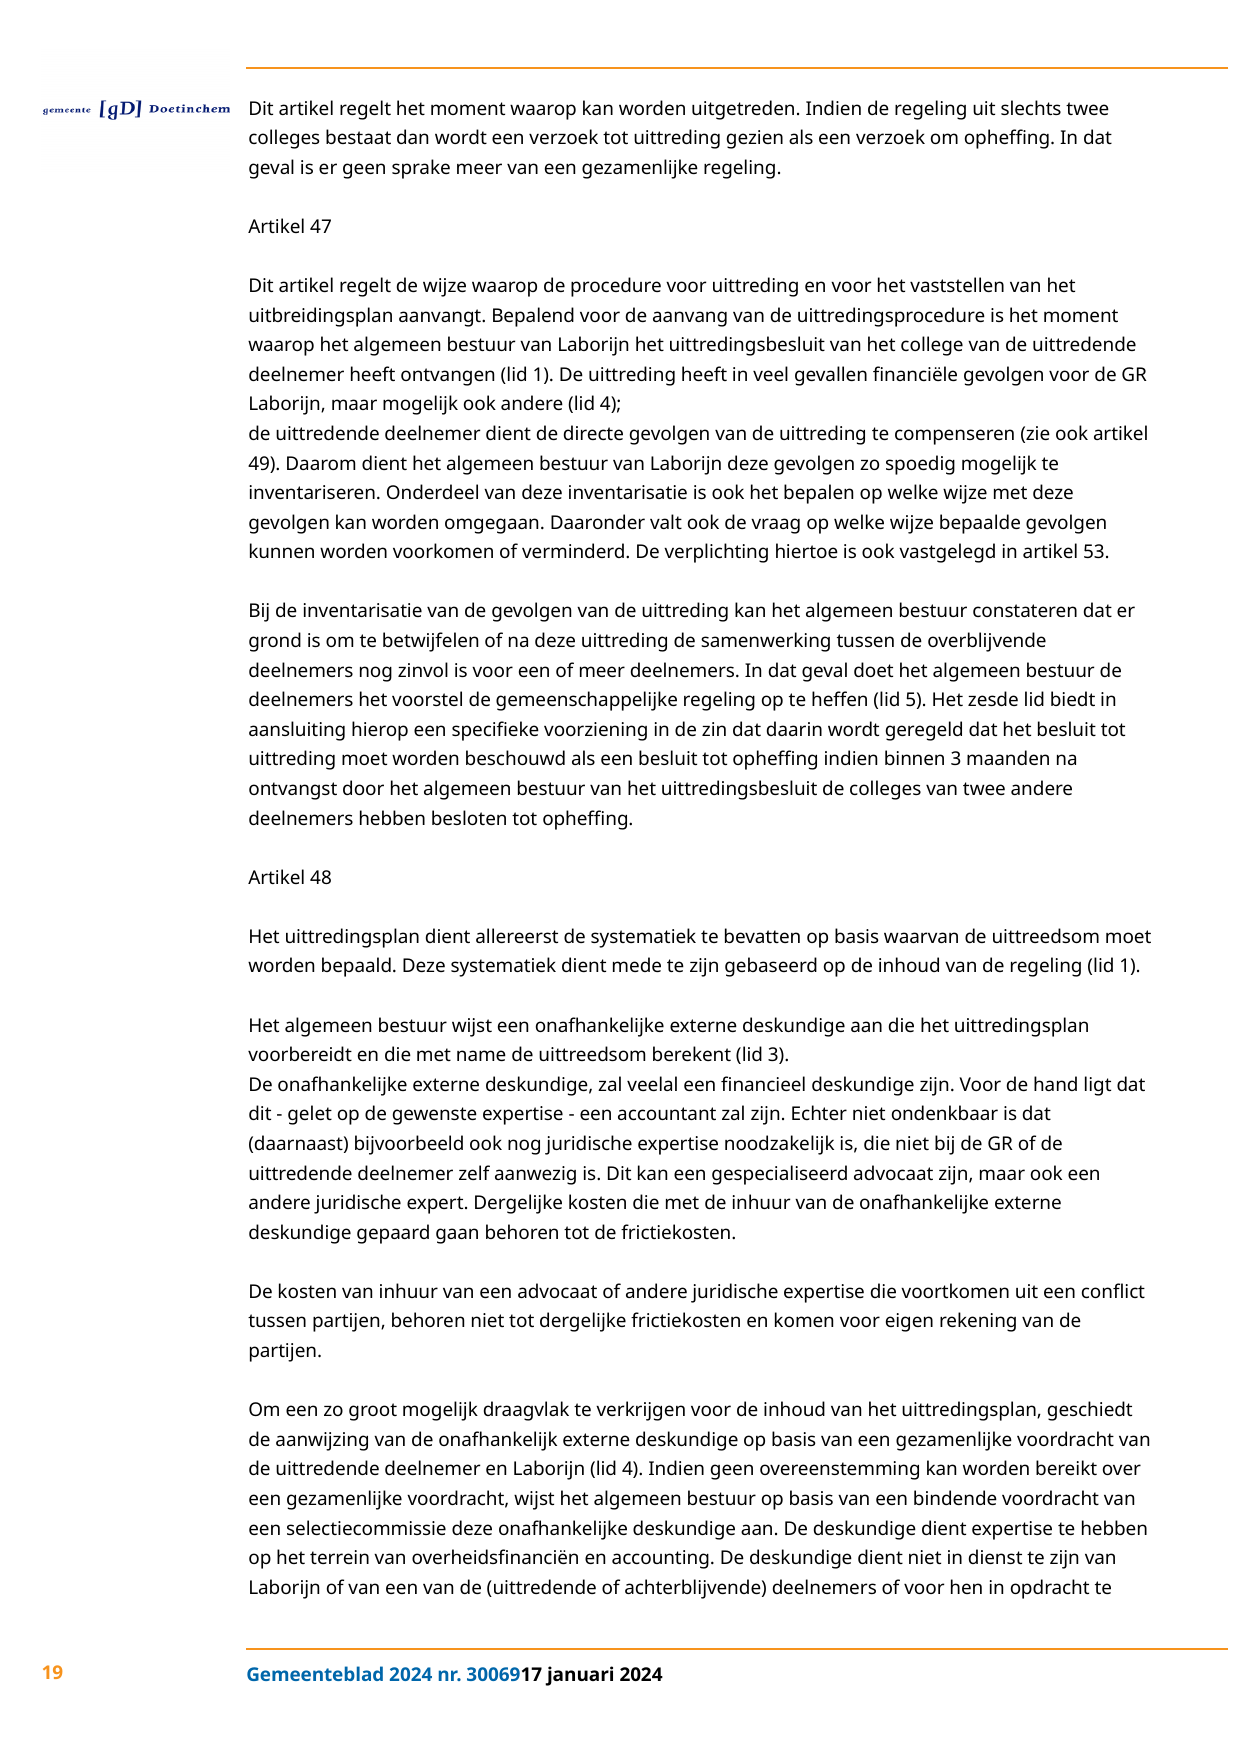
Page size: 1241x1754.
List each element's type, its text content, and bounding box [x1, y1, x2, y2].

text Bij de inventarisatie van de gevolgen van de uittreding kan het algemeen bestuur constateren dat er grond is om te betwijfelen of na deze uittreding de samenwerking tussen de overblijvende deelnemers nog zinvol is voor een of meer deelnemers. In dat geval doet het algemeen bestuur de deelnemers het voorstel de gemeenschappelijke regeling op te heffen (lid 5). Het zesde lid biedt in aansluiting hierop een specifieke voorziening in de zin dat daarin wordt geregeld dat het besluit tot uittreding moet worden beschouwd als een besluit tot opheffing indien binnen 3 maanden na ontvangst door het algemeen bestuur van het uittredingsbesluit de colleges van twee andere deelnemers hebben besloten tot opheffing. [248, 598, 1152, 831]
text Het uittredingsplan dient allereerst de systematiek te bevatten op basis waarvan de uittreedsom moet worden bepaald. Deze systematiek dient mede te zijn gebaseerd op de inhoud van de regeling (lid 1). [248, 923, 1152, 978]
text de uittredende deelnemer dient de directe gevolgen van de uittreding te compenseren (zie ook artikel 49). Daarom dient het algemeen bestuur van Laborijn deze gevolgen zo spoedig mogelijk te inventariseren. Onderdeel van deze inventarisatie is ook het bepalen op welke wijze met deze gevolgen kan worden omgegaan. Daaronder valt ook de vraag op welke wijze bepaalde gevolgen kunnen worden voorkomen of verminderd. De verplichting hiertoe is ook vastgelegd in artikel 53. [248, 420, 1152, 564]
text Het algemeen bestuur wijst een onafhankelijke externe deskundige aan die het uittredingsplan voorbereidt en die met name de uittreedsom berekent (lid 3). [248, 1012, 1152, 1067]
text Om een zo groot mogelijk draagvlak te verkrijgen voor de inhoud van het uittredingsplan, geschiedt de aanwijzing van de onafhankelijk externe deskundige op basis van een gezamenlijke voordracht van de uittredende deelnemer en Laborijn (lid 4). Indien geen overeenstemming kan worden bereikt over een gezamenlijke voordracht, wijst het algemeen bestuur op basis van een bindende voordracht van een selectiecommissie deze onafhankelijke deskundige aan. De deskundige dient expertise te hebben op het terrein van overheidsfinanciën en accounting. De deskundige dient niet in dienst te zijn van Laborijn of van een van de (uittredende of achterblijvende) deelnemers of voor hen in opdracht te [248, 1396, 1152, 1600]
text Dit artikel regelt het moment waarop kan worden uitgetreden. Indien de regeling uit slechts twee colleges bestaat dan wordt een verzoek tot uittreding gezien als een verzoek om opheffing. In dat geval is er geen sprake meer van een gezamenlijke regeling. [248, 95, 1152, 180]
picture [41, 47, 231, 172]
text Dit artikel regelt de wijze waarop de procedure voor uittreding en voor het vaststellen van het uitbreidingsplan aanvangt. Bepalend voor de aanvang van de uittredingsprocedure is het moment waarop het algemeen bestuur van Laborijn het uittredingsbesluit van het college van de uittredende deelnemer heeft ontvangen (lid 1). De uittreding heeft in veel gevallen financiële gevolgen voor de GR Laborijn, maar mogelijk ook andere (lid 4); [248, 272, 1152, 416]
text Artikel 48 [248, 864, 1152, 890]
text Artikel 47 [248, 213, 1152, 239]
text De kosten van inhuur van een advocaat of andere juridische expertise die voortkomen uit een conflict tussen partijen, behoren niet tot dergelijke frictiekosten en komen voor eigen rekening van de partijen. [248, 1278, 1152, 1363]
text De onafhankelijke externe deskundige, zal veelal een financieel deskundige zijn. Voor de hand ligt dat dit - gelet op de gewenste expertise - een accountant zal zijn. Echter niet ondenkbaar is dat (daarnaast) bijvoorbeeld ook nog juridische expertise noodzakelijk is, die niet bij de GR of de uittredende deelnemer zelf aanwezig is. Dit kan een gespecialiseerd advocaat zijn, maar ook een andere juridische expert. Dergelijke kosten die met de inhuur van de onafhankelijke externe deskundige gepaard gaan behoren tot de frictiekosten. [248, 1071, 1152, 1245]
